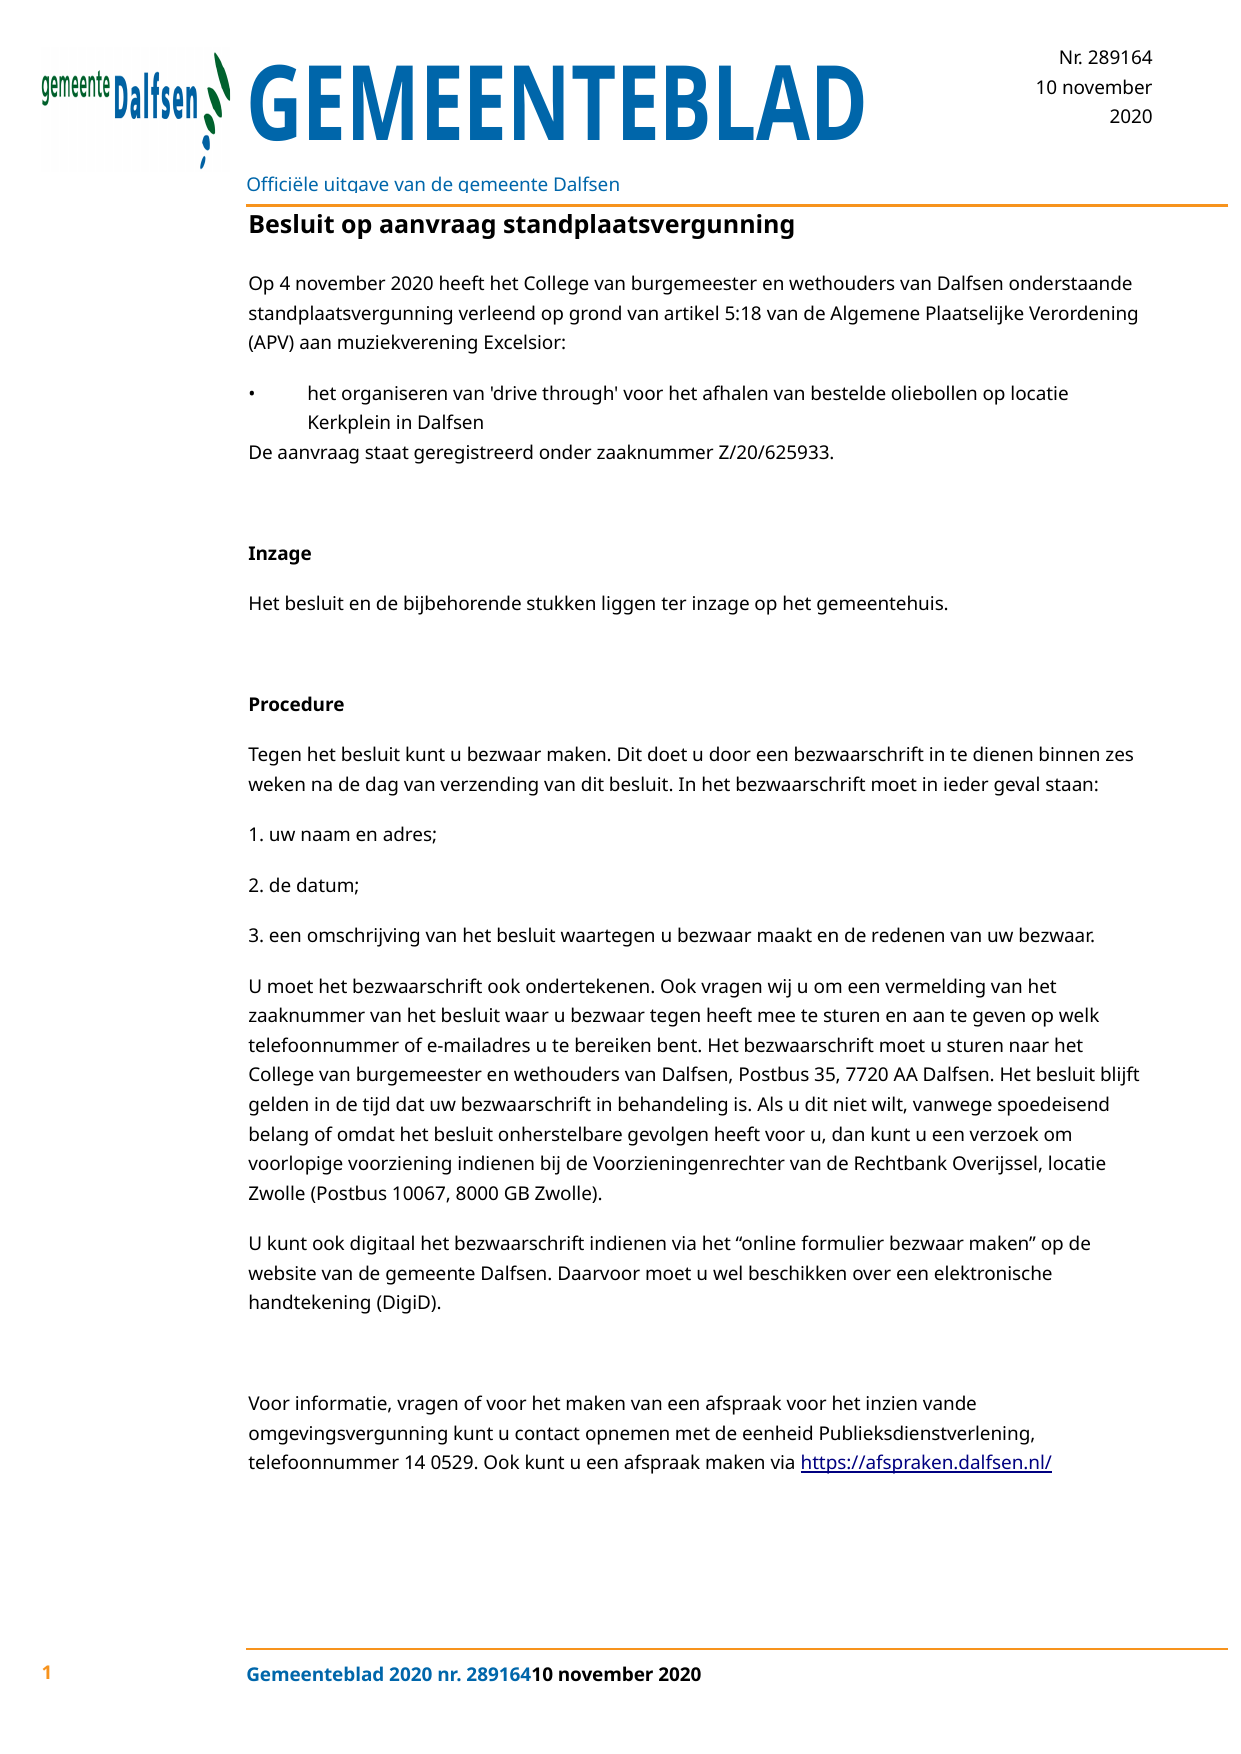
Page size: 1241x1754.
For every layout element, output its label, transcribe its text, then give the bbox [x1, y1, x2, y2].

text U moet het bezwaarschrift ook ondertekenen. Ook vragen wij u om een vermelding van het zaaknummer van het besluit waar u bezwaar tegen heeft mee te sturen en aan te geven op welk telefoonnummer of e-mailadres u te bereiken bent. Het bezwaarschrift moet u sturen naar het College van burgemeester en wethouders van Dalfsen, Postbus 35, 7720 AA Dalfsen. Het besluit blijft gelden in de tijd dat uw bezwaarschrift in behandeling is. Als u dit niet wilt, vanwege spoedeisend belang of omdat het besluit onherstelbare gevolgen heeft voor u, dan kunt u een verzoek om voorlopige voorziening indienen bij de Voorzieningenrechter van de Rechtbank Overijssel, locatie Zwolle (Postbus 10067, 8000 GB Zwolle). [248, 973, 1152, 1206]
text 1. uw naam en adres; [248, 822, 1152, 847]
text Op 4 november 2020 heeft het College van burgemeester en wethouders van Dalfsen onderstaande standplaatsvergunning verleend op grond van artikel 5:18 van de Algemene Plaatselijke Verordening (APV) aan muziekverening Excelsior: [248, 270, 1152, 355]
text 2. de datum; [248, 872, 1152, 898]
list het organiseren van 'drive through' voor het afhalen van bestelde oliebollen op locatie Kerkplein in Dalfsen [248, 380, 1152, 435]
text Besluit op aanvraag standplaatsvergunning [248, 207, 1152, 241]
text U kunt ook digitaal het bezwaarschrift indienen via het “online formulier bezwaar maken” op de website van de gemeente Dalfsen. Daarvoor moet u wel beschikken over een elektronische handtekening (DigiD). [248, 1230, 1152, 1315]
text De aanvraag staat geregistreerd onder zaaknummer Z/20/625933. [248, 439, 1152, 465]
text 3. een omschrijving van het besluit waartegen u bezwaar maakt en de redenen van uw bezwaar. [248, 922, 1152, 948]
text Inzage [248, 540, 1152, 566]
text Tegen het besluit kunt u bezwaar maken. Dit doet u door een bezwaarschrift in te dienen binnen zes weken na de dag van verzending van dit besluit. In het bezwaarschrift moet in ieder geval staan: [248, 742, 1152, 797]
text Het besluit en de bijbehorende stukken liggen ter inzage op het gemeentehuis. [248, 590, 1152, 616]
text Voor informatie, vragen of voor het maken van een afspraak voor het inzien vande omgevingsvergunning kunt u contact opnemen met de eenheid Publieksdienstverlening, telefoonnummer 14 0529. Ook kunt u een afspraak maken via https://afspraken.dalfsen.nl/ [248, 1390, 1152, 1475]
picture [41, 47, 231, 172]
text Procedure [248, 691, 1152, 717]
